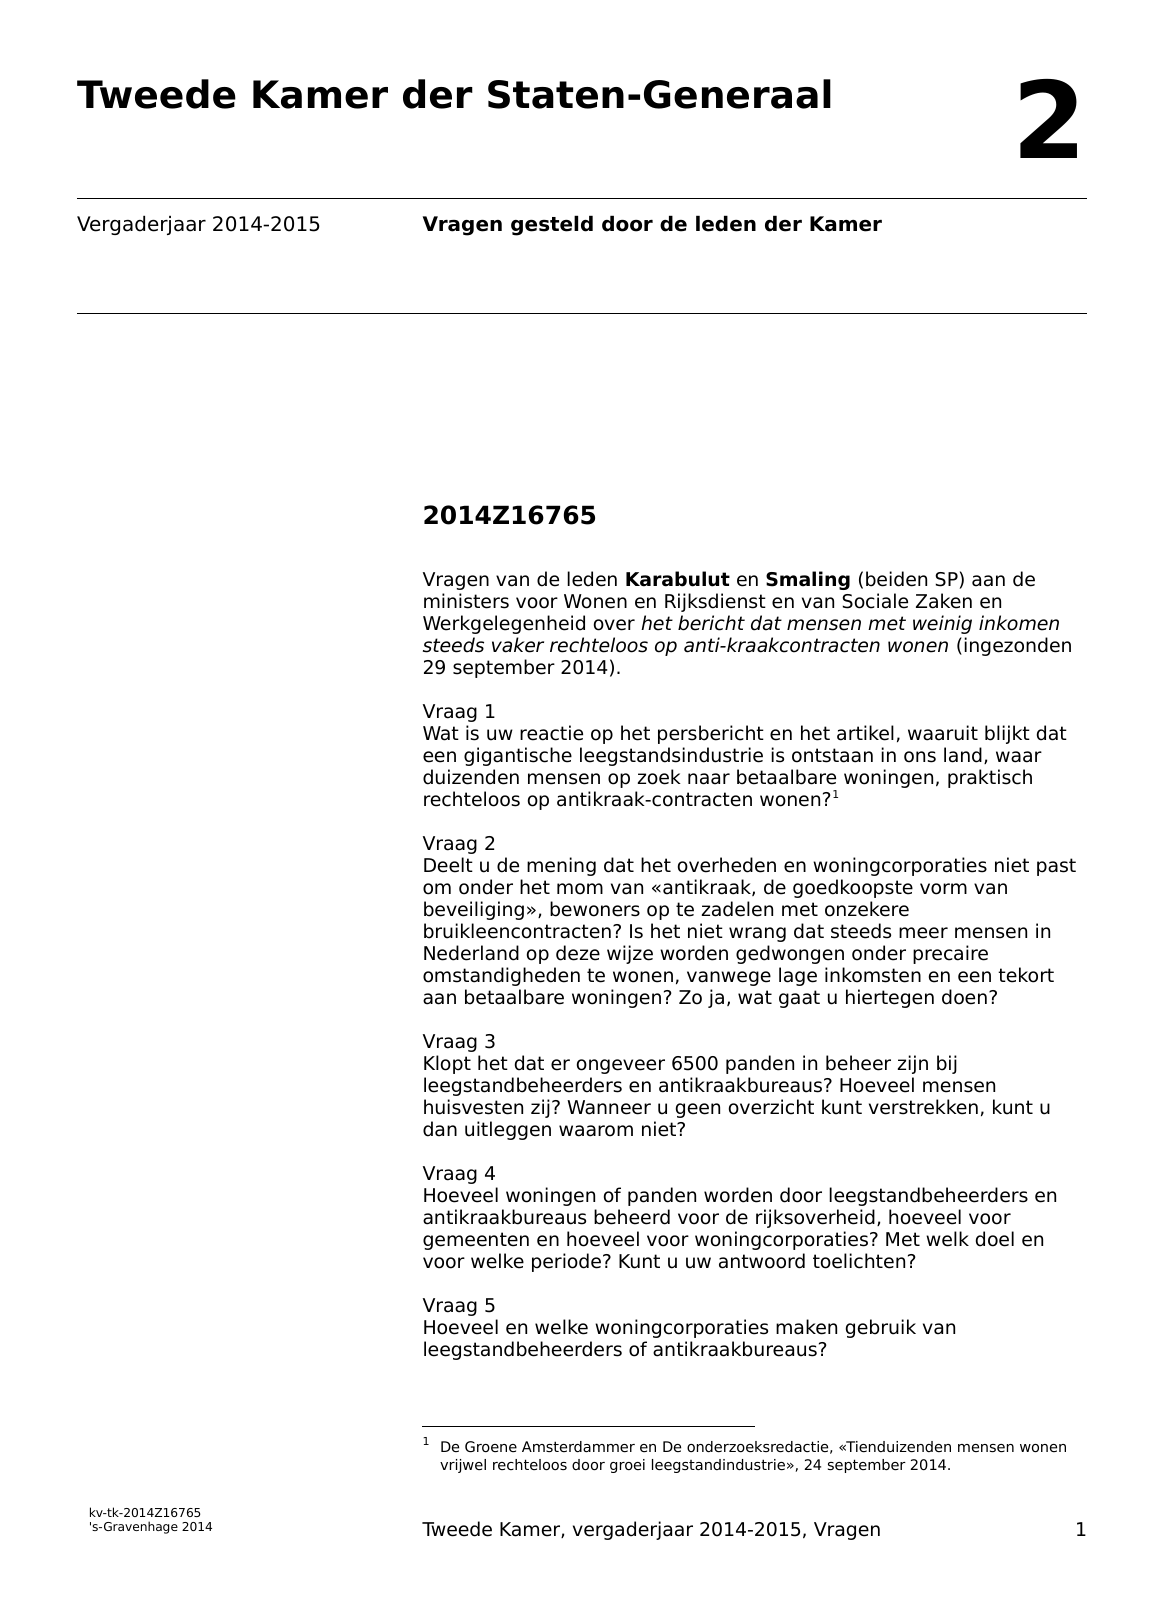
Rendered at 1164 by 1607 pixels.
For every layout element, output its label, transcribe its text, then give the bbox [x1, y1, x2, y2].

text 2014Z16765 [422, 501, 1087, 531]
table_cell Vragen gesteld door de leden der Kamer [422, 199, 1087, 313]
text Vraag 5 [422, 1295, 1087, 1317]
text Vraag 4 [422, 1163, 1087, 1185]
text Hoeveel en welke woningcorporaties maken gebruik van leegstandbeheerders of antikraakbureaus? [422, 1317, 1087, 1361]
text Vraag 2 [422, 833, 1087, 855]
text Klopt het dat er ongeveer 6500 panden in beheer zijn bij leegstandbeheerders en antikraakbureaus? Hoeveel mensen huisvesten zij? Wanneer u geen overzicht kunt verstrekken, kunt u dan uitleggen waarom niet? [422, 1053, 1087, 1141]
text Vraag 1 [422, 701, 1087, 723]
text Hoeveel woningen of panden worden door leegstandbeheerders en antikraakbureaus beheerd voor de rijksoverheid, hoeveel voor gemeenten en hoeveel voor woningcorporaties? Met welk doel en voor welke periode? Kunt u uw antwoord toelichten? [422, 1185, 1087, 1273]
table_header 2 [886, 59, 1087, 198]
text De Groene Amsterdammer en De onderzoeksredactie, «Tienduizenden mensen wonen vrijwel rechteloos door groei leegstandindustrie», 24 september 2014. [422, 1435, 1087, 1474]
text Vraag 3 [422, 1031, 1087, 1053]
text Wat is uw reactie op het persbericht en het artikel, waaruit blijkt dat een gigantische leegstandsindustrie is ontstaan in ons land, waar duizenden mensen op zoek naar betaalbare woningen, praktisch rechteloos op antikraak-contracten wonen? [422, 723, 1087, 811]
table_cell Vergaderjaar 2014-2015 [77, 199, 422, 313]
text kv-tk-2014Z16765 [88, 1506, 323, 1520]
text Vragen van de leden Karabulut en Smaling (beiden SP) aan de ministers voor Wonen en Rijksdienst en van Sociale Zaken en Werkgelegenheid over het bericht dat mensen met weinig inkomen steeds vaker rechteloos op anti-kraakcontracten wonen (ingezonden 29 september 2014). [422, 569, 1087, 679]
text 's-Gravenhage 2014 [88, 1520, 323, 1534]
table_header Tweede Kamer der Staten-Generaal [77, 59, 886, 198]
text Deelt u de mening dat het overheden en woningcorporaties niet past om onder het mom van «antikraak, de goedkoopste vorm van beveiliging», bewoners op te zadelen met onzekere bruikleencontracten? Is het niet wrang dat steeds meer mensen in Nederland op deze wijze worden gedwongen onder precaire omstandigheden te wonen, vanwege lage inkomsten en een tekort aan betaalbare woningen? Zo ja, wat gaat u hiertegen doen? [422, 855, 1087, 1009]
